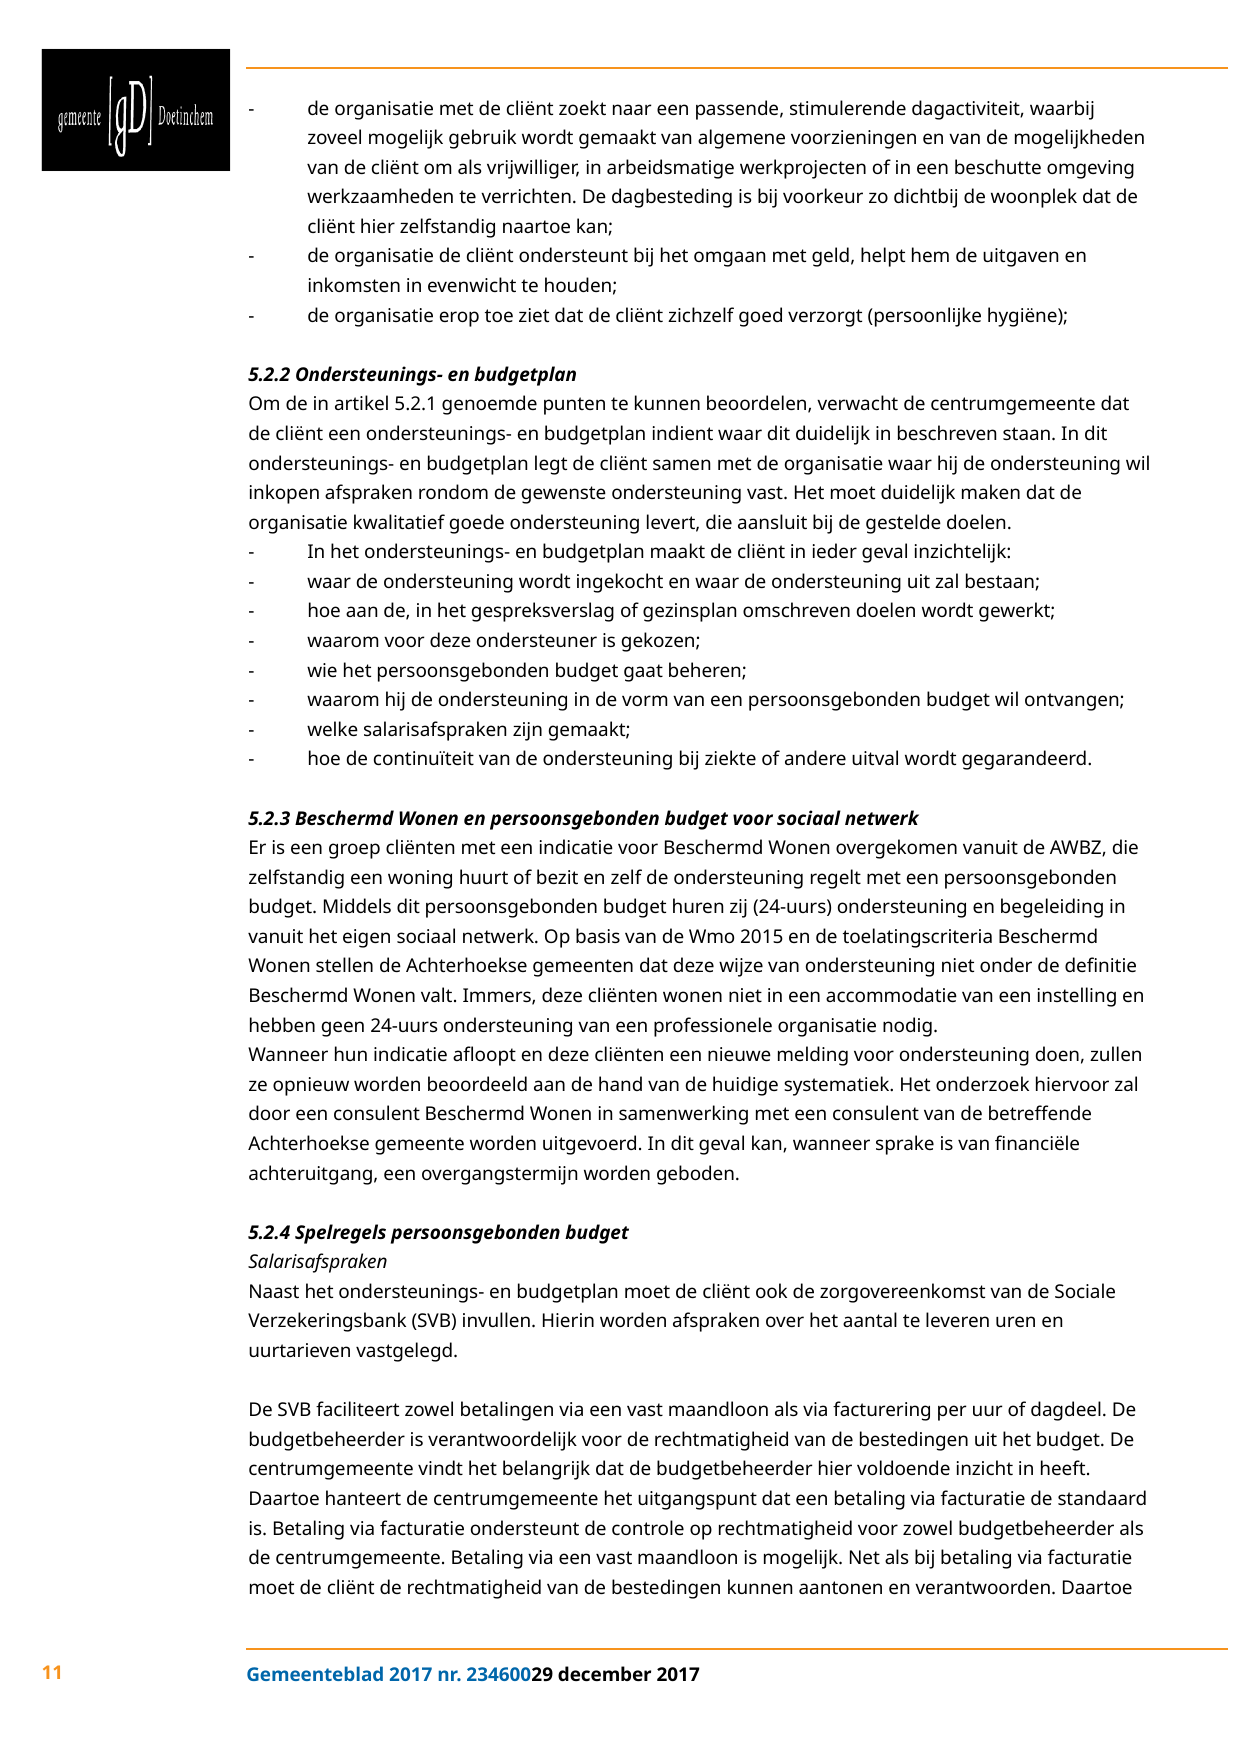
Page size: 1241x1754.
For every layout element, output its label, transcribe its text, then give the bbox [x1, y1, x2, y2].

text De SVB faciliteert zowel betalingen via een vast maandloon als via facturering per uur of dagdeel. De budgetbeheerder is verantwoordelijk voor de rechtmatigheid van de bestedingen uit het budget. De centrumgemeente vindt het belangrijk dat de budgetbeheerder hier voldoende inzicht in heeft. Daartoe hanteert de centrumgemeente het uitgangspunt dat een betaling via facturatie de standaard is. Betaling via facturatie ondersteunt de controle op rechtmatigheid voor zowel budgetbeheerder als de centrumgemeente. Betaling via een vast maandloon is mogelijk. Net als bij betaling via facturatie moet de cliënt de rechtmatigheid van de bestedingen kunnen aantonen en verantwoorden. Daartoe [248, 1396, 1152, 1600]
list de organisatie erop toe ziet dat de cliënt zichzelf goed verzorgt (persoonlijke hygiëne); [248, 302, 1152, 328]
text Salarisafspraken [248, 1248, 1152, 1274]
list waarom hij de ondersteuning in de vorm van een persoonsgebonden budget wil ontvangen; [248, 686, 1152, 712]
list waarom voor deze ondersteuner is gekozen; [248, 627, 1152, 653]
text 5.2.4 Spelregels persoonsgebonden budget [248, 1219, 1152, 1245]
text Er is een groep cliënten met een indicatie voor Beschermd Wonen overgekomen vanuit de AWBZ, die zelfstandig een woning huurt of bezit en zelf de ondersteuning regelt met een persoonsgebonden budget. Middels dit persoonsgebonden budget huren zij (24-uurs) ondersteuning en begeleiding in vanuit het eigen sociaal netwerk. Op basis van de Wmo 2015 en de toelatingscriteria Beschermd Wonen stellen de Achterhoekse gemeenten dat deze wijze van ondersteuning niet onder de definitie Beschermd Wonen valt. Immers, deze cliënten wonen niet in een accommodatie van een instelling en hebben geen 24-uurs ondersteuning van een professionele organisatie nodig. [248, 834, 1152, 1038]
text 5.2.3 Beschermd Wonen en persoonsgebonden budget voor sociaal netwerk [248, 805, 1152, 831]
list de organisatie de cliënt ondersteunt bij het omgaan met geld, helpt hem de uitgaven en inkomsten in evenwicht te houden; [248, 243, 1152, 298]
picture [41, 47, 231, 172]
text Naast het ondersteunings- en budgetplan moet de cliënt ook de zorgovereenkomst van de Sociale Verzekeringsbank (SVB) invullen. Hierin worden afspraken over het aantal te leveren uren en uurtarieven vastgelegd. [248, 1278, 1152, 1363]
list welke salarisafspraken zijn gemaakt; [248, 716, 1152, 742]
list de organisatie met de cliënt zoekt naar een passende, stimulerende dagactiviteit, waarbij zoveel mogelijk gebruik wordt gemaakt van algemene voorzieningen en van de mogelijkheden van de cliënt om als vrijwilliger, in arbeidsmatige werkprojecten of in een beschutte omgeving werkzaamheden te verrichten. De dagbesteding is bij voorkeur zo dichtbij de woonplek dat de cliënt hier zelfstandig naartoe kan; [248, 95, 1152, 239]
list waar de ondersteuning wordt ingekocht en waar de ondersteuning uit zal bestaan; [248, 568, 1152, 594]
list wie het persoonsgebonden budget gaat beheren; [248, 657, 1152, 683]
text Wanneer hun indicatie afloopt en deze cliënten een nieuwe melding voor ondersteuning doen, zullen ze opnieuw worden beoordeeld aan de hand van de huidige systematiek. Het onderzoek hiervoor zal door een consulent Beschermd Wonen in samenwerking met een consulent van de betreffende Achterhoekse gemeente worden uitgevoerd. In dit geval kan, wanneer sprake is van financiële achteruitgang, een overgangstermijn worden geboden. [248, 1041, 1152, 1186]
text 5.2.2 Ondersteunings- en budgetplan [248, 361, 1152, 387]
text Om de in artikel 5.2.1 genoemde punten te kunnen beoordelen, verwacht de centrumgemeente dat de cliënt een ondersteunings- en budgetplan indient waar dit duidelijk in beschreven staan. In dit ondersteunings- en budgetplan legt de cliënt samen met de organisatie waar hij de ondersteuning wil inkopen afspraken rondom de gewenste ondersteuning vast. Het moet duidelijk maken dat de organisatie kwalitatief goede ondersteuning levert, die aansluit bij de gestelde doelen. [248, 391, 1152, 535]
list In het ondersteunings- en budgetplan maakt de cliënt in ieder geval inzichtelijk: [248, 538, 1152, 564]
list hoe aan de, in het gespreksverslag of gezinsplan omschreven doelen wordt gewerkt; [248, 598, 1152, 623]
list hoe de continuïteit van de ondersteuning bij ziekte of andere uitval wordt gegarandeerd. [248, 746, 1152, 771]
